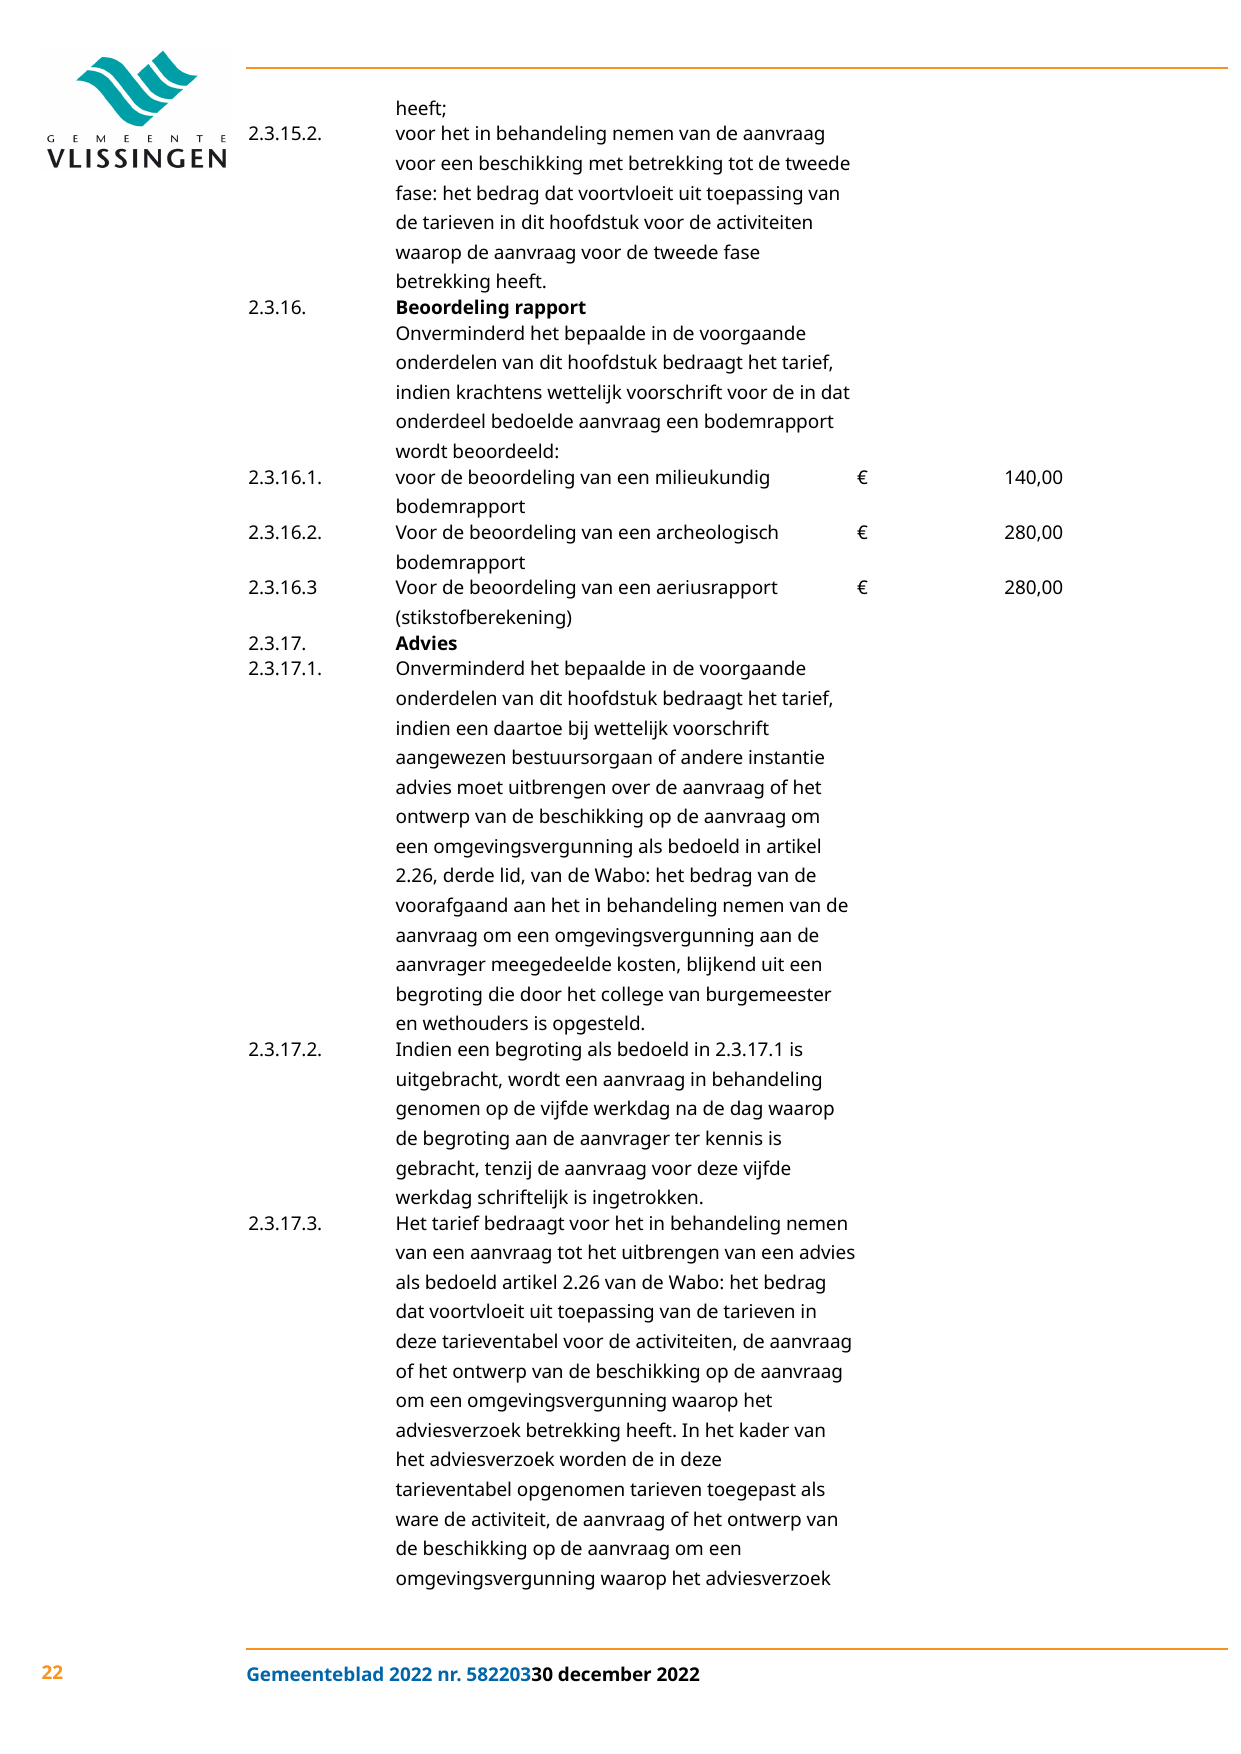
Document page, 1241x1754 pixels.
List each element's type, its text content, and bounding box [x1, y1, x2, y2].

table_cell [1004, 294, 1152, 320]
table_cell voor het in behandeling nemen van de aanvraag voor een beschikking met betrekking tot de tweede fase: het bedrag dat voortvloeit uit toepassing van de tarieven in dit hoofdstuk voor de activiteiten waarop de aanvraag voor de tweede fase betrekking heeft. [395, 121, 857, 294]
table_cell 2.3.17.2. [248, 1036, 395, 1210]
table_cell Beoordeling rapport [395, 294, 857, 320]
table_cell [248, 95, 395, 121]
table_cell 2.3.17.1. [248, 656, 395, 1036]
table_cell 2.3.16.1. [248, 464, 395, 519]
table_cell [857, 1036, 1004, 1210]
picture [41, 47, 231, 172]
table_cell 2.3.16.3 [248, 575, 395, 630]
table_cell [857, 95, 1004, 121]
table_cell [1004, 630, 1152, 656]
table_cell [1004, 656, 1152, 1036]
table_cell € [857, 575, 1004, 630]
table_cell [857, 121, 1004, 294]
table_cell 140,00 [1004, 464, 1152, 519]
table_cell 2.3.15.2. [248, 121, 395, 294]
table_cell Het tarief bedraagt voor het in behandeling nemen van een aanvraag tot het uitbrengen van een advies als bedoeld artikel 2.26 van de Wabo: het bedrag dat voortvloeit uit toepassing van de tarieven in deze tarieventabel voor de activiteiten, de aanvraag of het ontwerp van de beschikking op de aanvraag om een omgevingsvergunning waarop het adviesverzoek betrekking heeft. In het kader van het adviesverzoek worden de in deze tarieventabel opgenomen tarieven toegepast als ware de activiteit, de aanvraag of het ontwerp van de beschikking op de aanvraag om een omgevingsvergunning waarop het adviesverzoek [395, 1210, 857, 1591]
table_cell € [857, 519, 1004, 574]
table_cell [857, 656, 1004, 1036]
table_cell [857, 294, 1004, 320]
table_cell voor de beoordeling van een milieukundig bodemrapport [395, 464, 857, 519]
table_cell 280,00 [1004, 519, 1152, 574]
table_cell [248, 320, 395, 464]
table_cell 280,00 [1004, 575, 1152, 630]
table_cell [857, 320, 1004, 464]
table_cell 2.3.17.3. [248, 1210, 395, 1591]
table_cell [857, 1210, 1004, 1591]
table_cell Advies [395, 630, 857, 656]
table_cell heeft; [395, 95, 857, 121]
table_cell 2.3.16.2. [248, 519, 395, 574]
table_cell 2.3.17. [248, 630, 395, 656]
table_cell [857, 630, 1004, 656]
table_cell € [857, 464, 1004, 519]
table_cell Voor de beoordeling van een aeriusrapport (stikstofberekening) [395, 575, 857, 630]
table_cell [1004, 121, 1152, 294]
table_cell 2.3.16. [248, 294, 395, 320]
table_cell Onverminderd het bepaalde in de voorgaande onderdelen van dit hoofdstuk bedraagt het tarief, indien krachtens wettelijk voorschrift voor de in dat onderdeel bedoelde aanvraag een bodemrapport wordt beoordeeld: [395, 320, 857, 464]
table_cell Voor de beoordeling van een archeologisch bodemrapport [395, 519, 857, 574]
table_cell [1004, 1210, 1152, 1591]
table_cell [1004, 95, 1152, 121]
table_cell [1004, 320, 1152, 464]
table_cell [1004, 1036, 1152, 1210]
table_cell Indien een begroting als bedoeld in 2.3.17.1 is uitgebracht, wordt een aanvraag in behandeling genomen op de vijfde werkdag na de dag waarop de begroting aan de aanvrager ter kennis is gebracht, tenzij de aanvraag voor deze vijfde werkdag schriftelijk is ingetrokken. [395, 1036, 857, 1210]
table_cell Onverminderd het bepaalde in de voorgaande onderdelen van dit hoofdstuk bedraagt het tarief, indien een daartoe bij wettelijk voorschrift aangewezen bestuursorgaan of andere instantie advies moet uitbrengen over de aanvraag of het ontwerp van de beschikking op de aanvraag om een omgevingsvergunning als bedoeld in artikel 2.26, derde lid, van de Wabo: het bedrag van de voorafgaand aan het in behandeling nemen van de aanvraag om een omgevingsvergunning aan de aanvrager meegedeelde kosten, blijkend uit een begroting die door het college van burgemeester en wethouders is opgesteld. [395, 656, 857, 1036]
